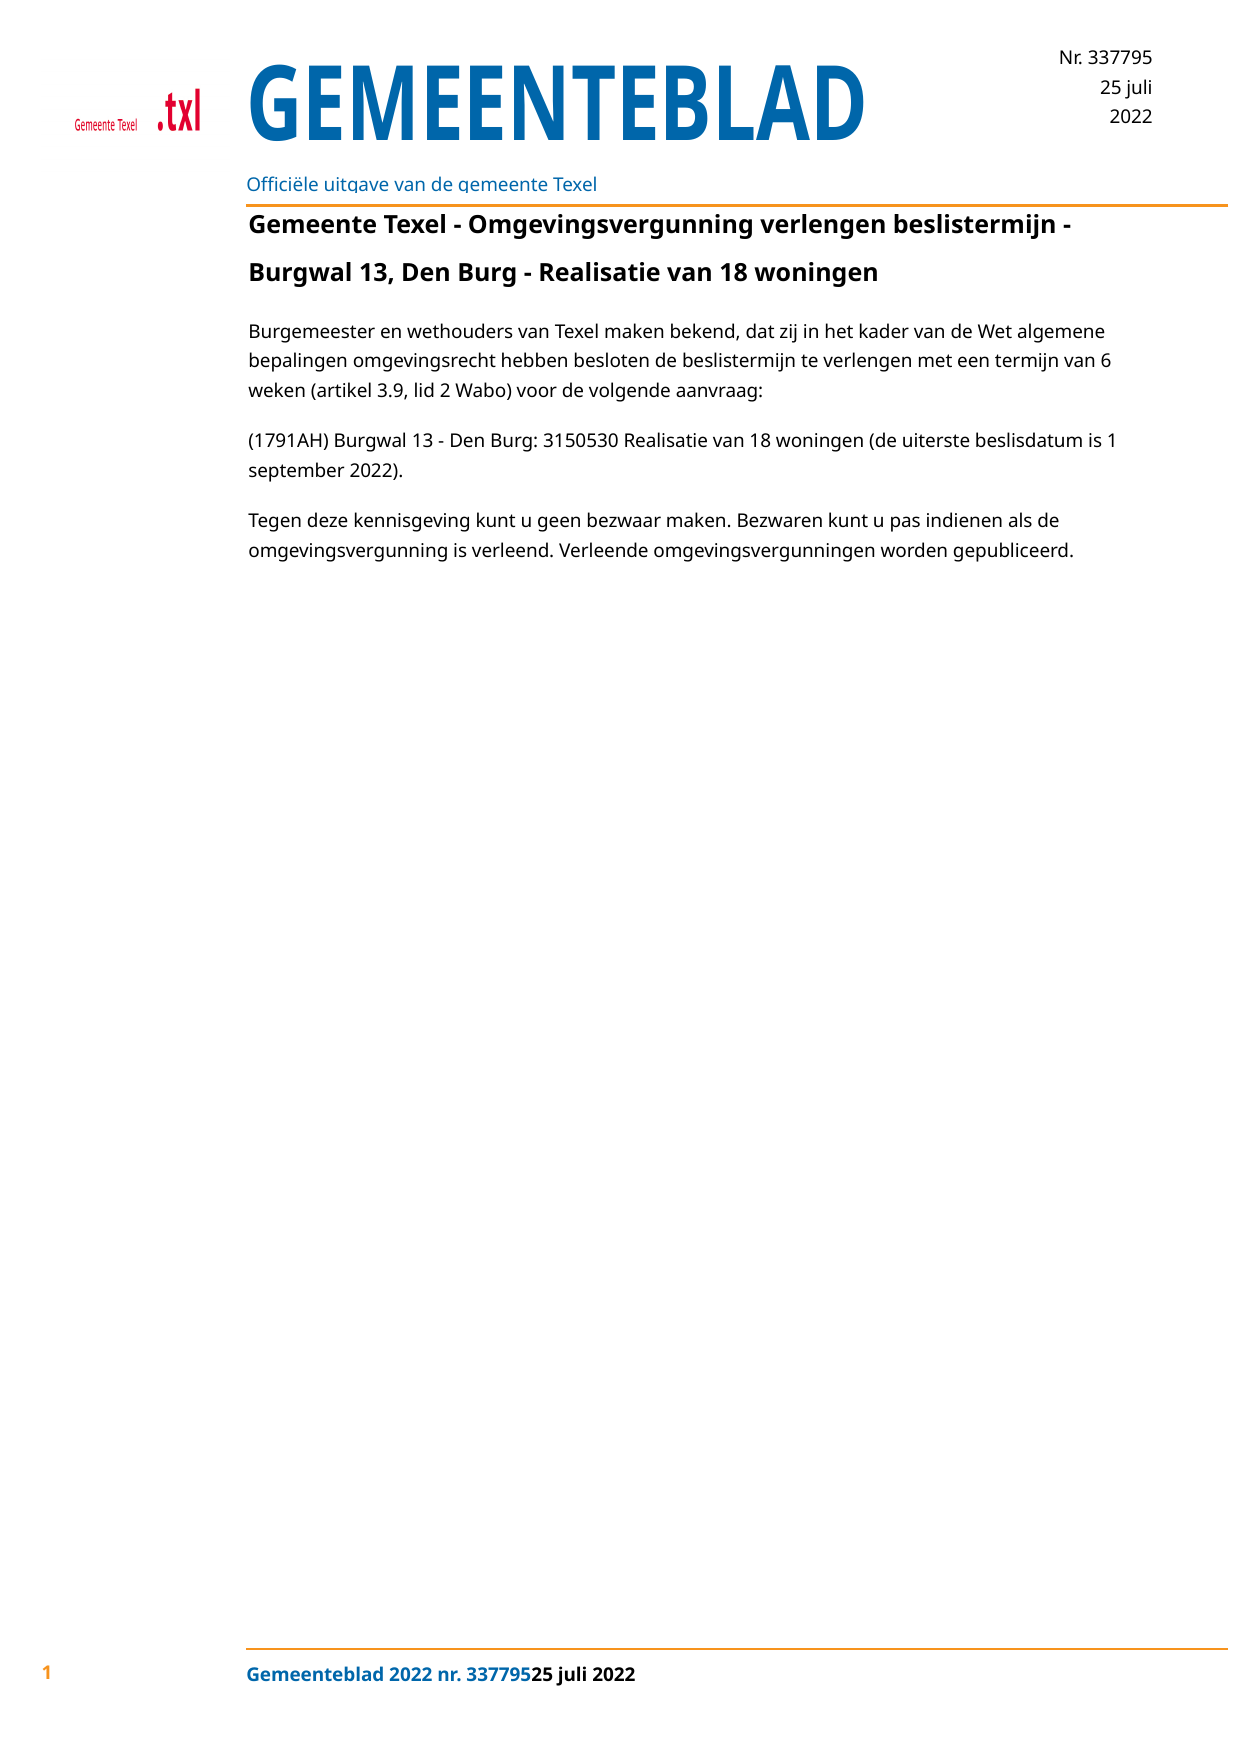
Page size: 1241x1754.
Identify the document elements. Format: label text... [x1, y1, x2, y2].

text Tegen deze kennisgeving kunt u geen bezwaar maken. Bezwaren kunt u pas indienen als de omgevingsvergunning is verleend. Verleende omgevingsvergunningen worden gepubliceerd. [248, 507, 1152, 563]
picture [41, 47, 231, 172]
text Burgemeester en wethouders van Texel maken bekend, dat zij in het kader van de Wet algemene bepalingen omgevingsrecht hebben besloten de beslistermijn te verlengen met een termijn van 6 weken (artikel 3.9, lid 2 Wabo) voor de volgende aanvraag: [248, 318, 1152, 403]
text (1791AH) Burgwal 13 - Den Burg: 3150530 Realisatie van 18 woningen (de uiterste beslisdatum is 1 september 2022). [248, 427, 1152, 483]
text Gemeente Texel - Omgevingsvergunning verlengen beslistermijn - Burgwal 13, Den Burg - Realisatie van 18 woningen [248, 207, 1152, 288]
